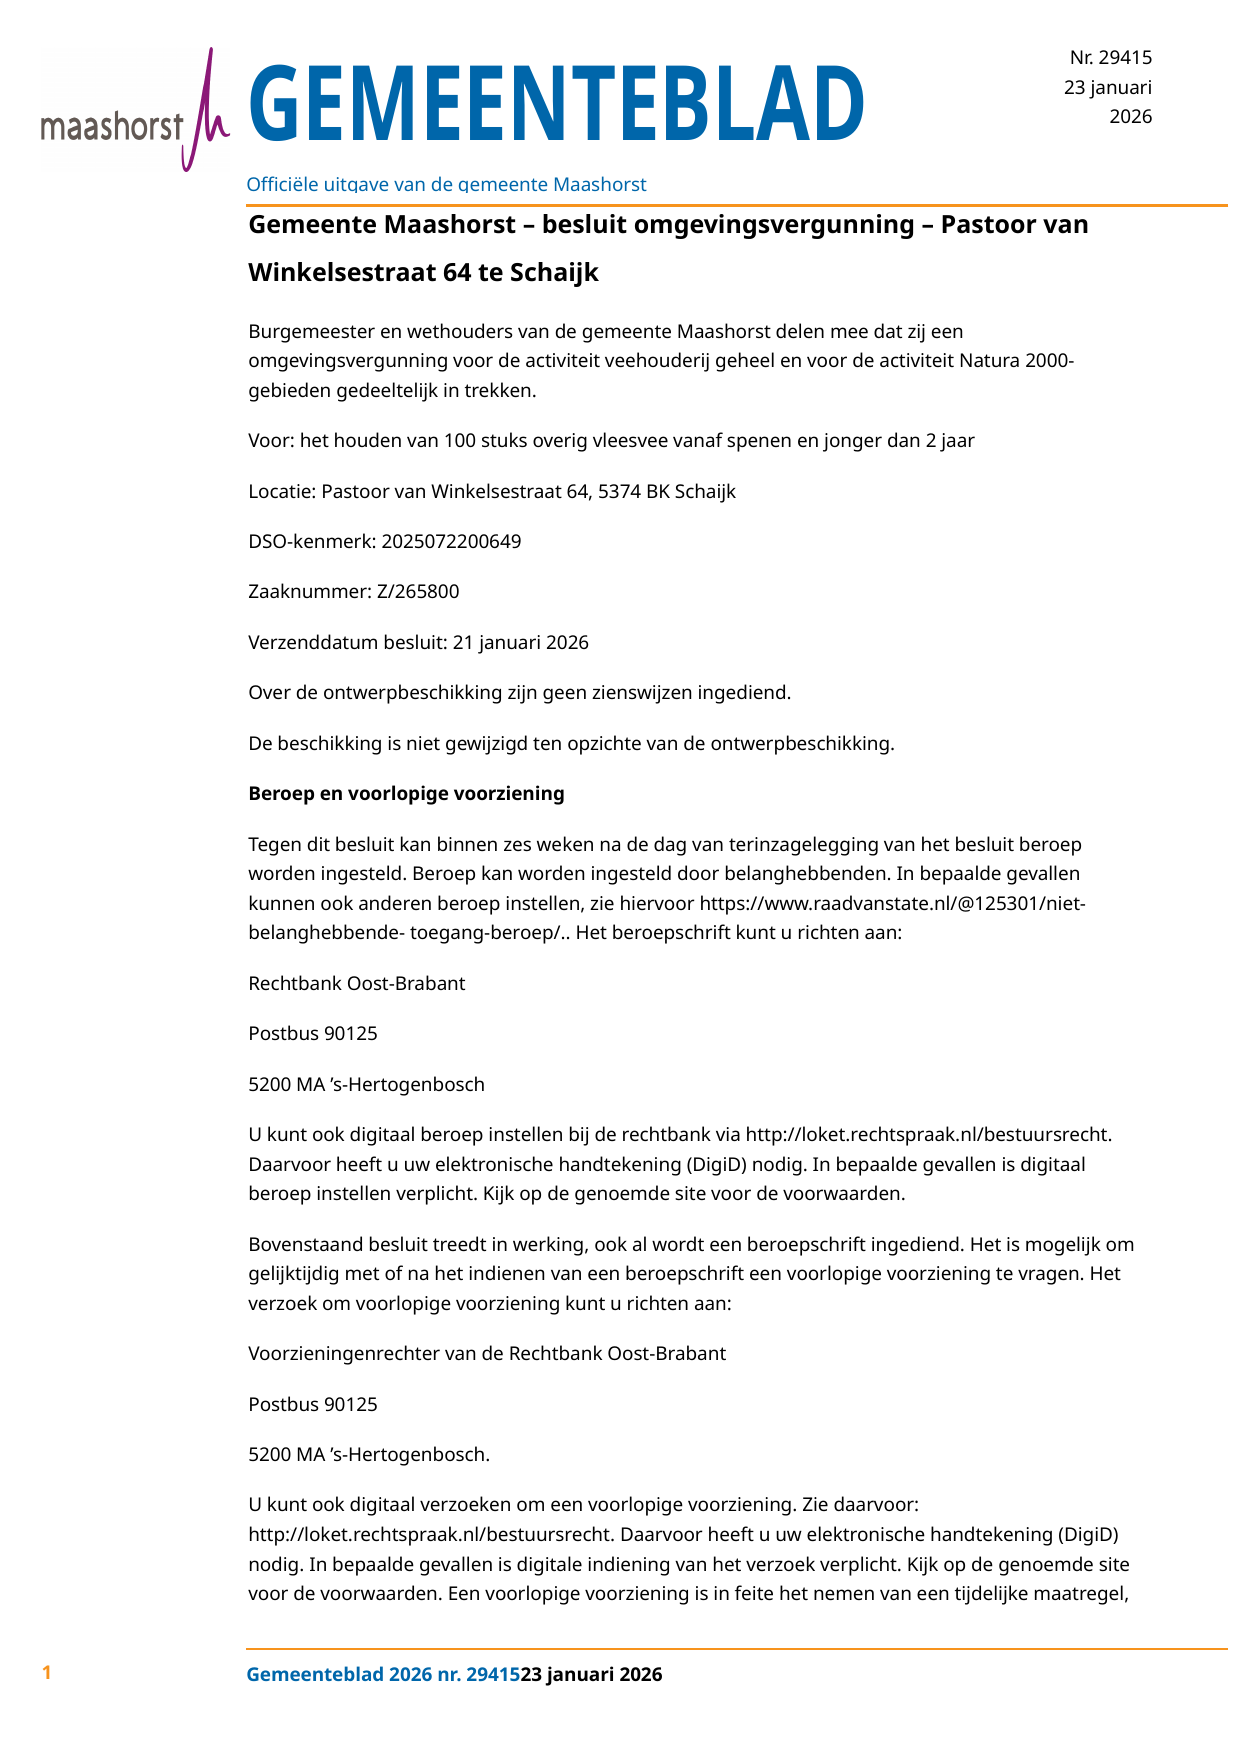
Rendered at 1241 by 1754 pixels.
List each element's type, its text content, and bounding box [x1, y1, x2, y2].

text Zaaknummer: Z/265800 [248, 579, 1152, 604]
text 5200 MA ’s-Hertogenbosch. [248, 1441, 1152, 1467]
text Voorzieningenrechter van de Rechtbank Oost-Brabant [248, 1340, 1152, 1366]
text De beschikking is niet gewijzigd ten opzichte van de ontwerpbeschikking. [248, 730, 1152, 756]
text Gemeente Maashorst – besluit omgevingsvergunning – Pastoor van Winkelsestraat 64 te Schaijk [248, 207, 1152, 288]
text Bovenstaand besluit treedt in werking, ook al wordt een beroepschrift ingediend. Het is mogelijk om gelijktijdig met of na het indienen van een beroepschrift een voorlopige voorziening te vragen. Het verzoek om voorlopige voorziening kunt u richten aan: [248, 1231, 1152, 1316]
text Verzenddatum besluit: 21 januari 2026 [248, 629, 1152, 655]
text Voor: het houden van 100 stuks overig vleesvee vanaf spenen en jonger dan 2 jaar [248, 427, 1152, 453]
text Locatie: Pastoor van Winkelsestraat 64, 5374 BK Schaijk [248, 478, 1152, 504]
text Over de ontwerpbeschikking zijn geen zienswijzen ingediend. [248, 679, 1152, 705]
text Rechtbank Oost-Brabant [248, 970, 1152, 996]
text Beroep en voorlopige voorziening [248, 780, 1152, 806]
text U kunt ook digitaal beroep instellen bij de rechtbank via http://loket.rechtspraak.nl/bestuursrecht. Daarvoor heeft u uw elektronische handtekening (DigiD) nodig. In bepaalde gevallen is digitaal beroep instellen verplicht. Kijk op de genoemde site voor de voorwaarden. [248, 1121, 1152, 1206]
text 5200 MA ’s-Hertogenbosch [248, 1071, 1152, 1097]
picture [41, 47, 231, 172]
text Burgemeester en wethouders van de gemeente Maashorst delen mee dat zij een omgevingsvergunning voor de activiteit veehouderij geheel en voor de activiteit Natura 2000-gebieden gedeeltelijk in trekken. [248, 318, 1152, 403]
text DSO-kenmerk: 2025072200649 [248, 528, 1152, 554]
text Postbus 90125 [248, 1391, 1152, 1417]
text Postbus 90125 [248, 1020, 1152, 1046]
text Tegen dit besluit kan binnen zes weken na de dag van terinzagelegging van het besluit beroep worden ingesteld. Beroep kan worden ingesteld door belanghebbenden. In bepaalde gevallen kunnen ook anderen beroep instellen, zie hiervoor https://www.raadvanstate.nl/@125301/niet-belanghebbende- toegang-beroep/.. Het beroepschrift kunt u richten aan: [248, 831, 1152, 945]
text U kunt ook digitaal verzoeken om een voorlopige voorziening. Zie daarvoor: http://loket.rechtspraak.nl/bestuursrecht. Daarvoor heeft u uw elektronische handtekening (DigiD) nodig. In bepaalde gevallen is digitale indiening van het verzoek verplicht. Kijk op de genoemde site voor de voorwaarden. Een voorlopige voorziening is in feite het nemen van een tijdelijke maatregel, [248, 1492, 1152, 1606]
